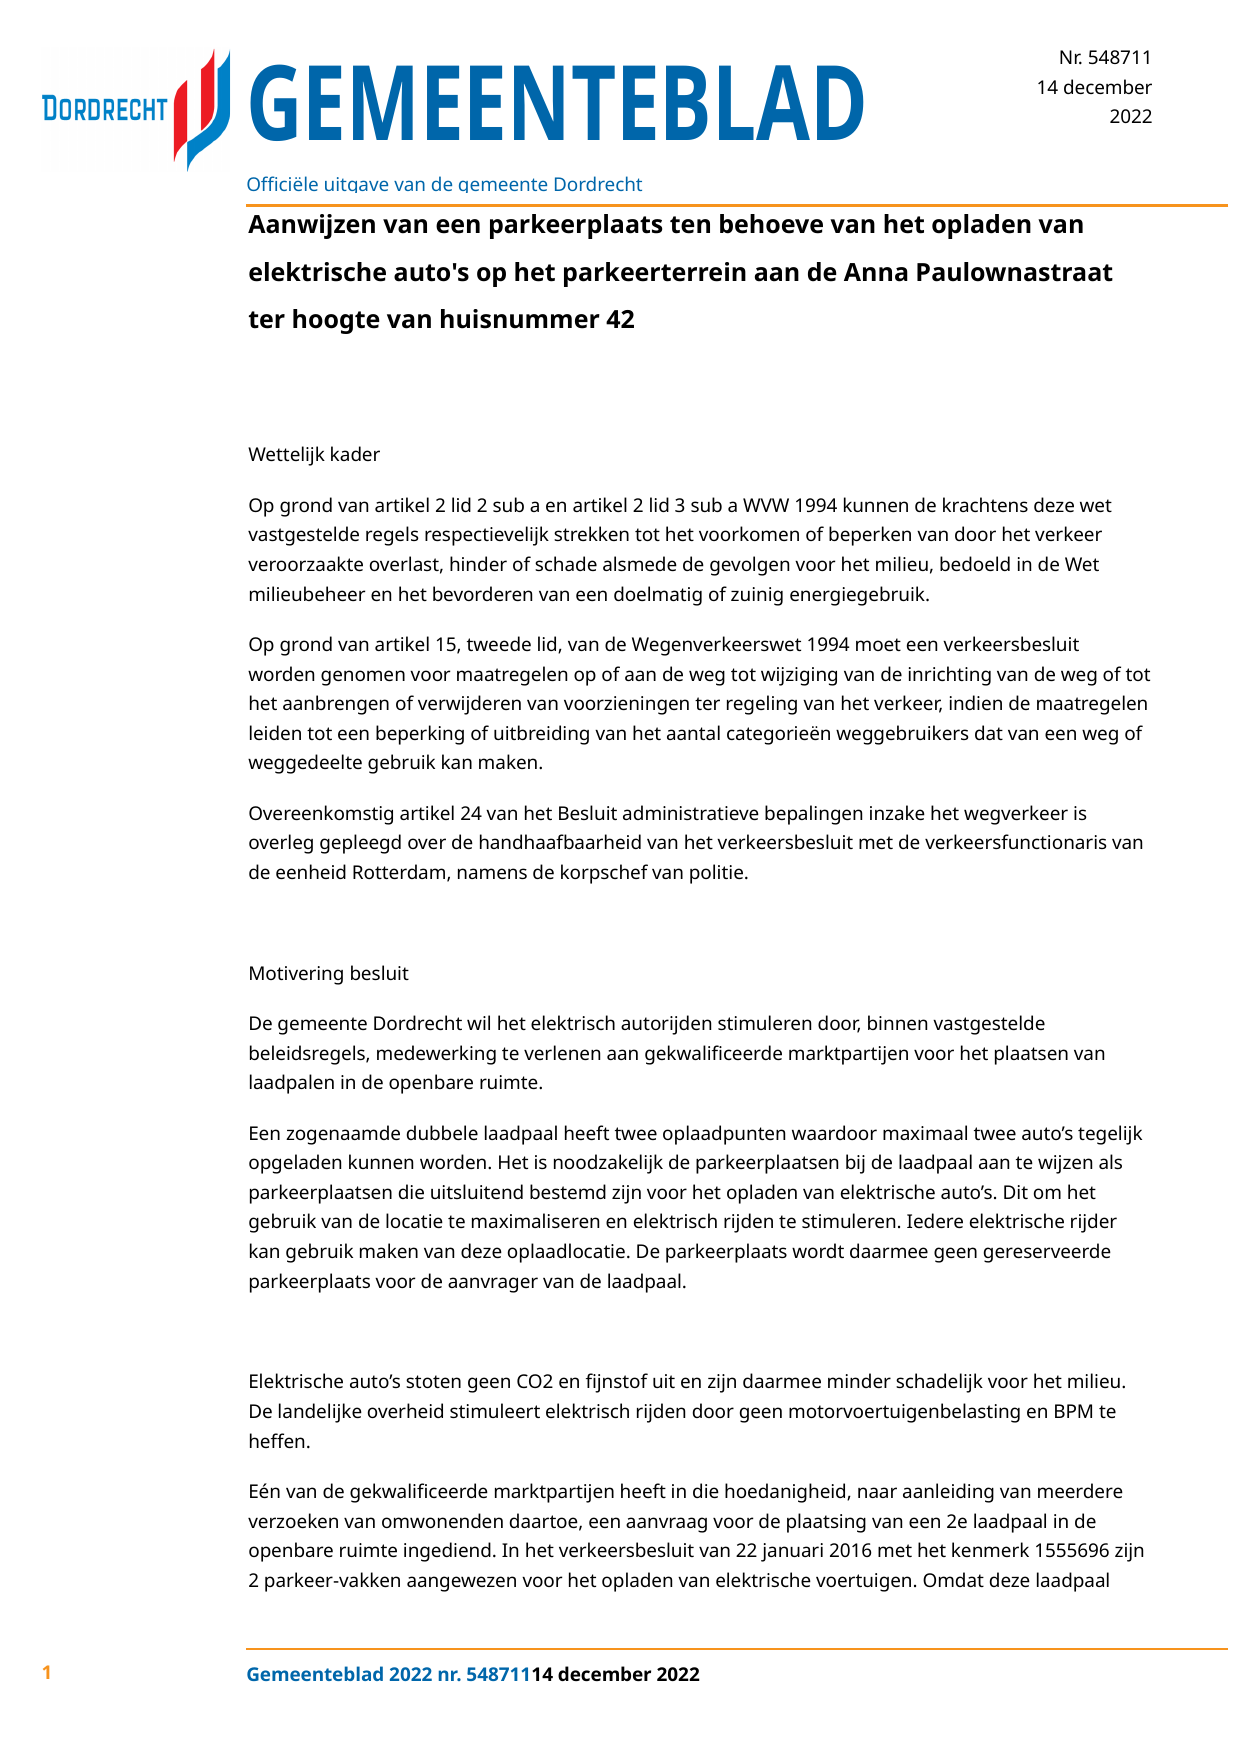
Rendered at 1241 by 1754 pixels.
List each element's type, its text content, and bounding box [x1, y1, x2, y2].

picture [41, 47, 231, 172]
text De gemeente Dordrecht wil het elektrisch autorijden stimuleren door, binnen vastgestelde beleidsregels, medewerking te verlenen aan gekwalificeerde marktpartijen voor het plaatsen van laadpalen in de openbare ruimte. [248, 1010, 1152, 1095]
text Aanwijzen van een parkeerplaats ten behoeve van het opladen van elektrische auto's op het parkeerterrein aan de Anna Paulownastraat ter hoogte van huisnummer 42 [248, 207, 1152, 336]
text Motivering besluit [248, 960, 1152, 986]
text Een zogenaamde dubbele laadpaal heeft twee oplaadpunten waardoor maximaal twee auto’s tegelijk opgeladen kunnen worden. Het is noodzakelijk de parkeerplaatsen bij de laadpaal aan te wijzen als parkeerplaatsen die uitsluitend bestemd zijn voor het opladen van elektrische auto’s. Dit om het gebruik van de locatie te maximaliseren en elektrisch rijden te stimuleren. Iedere elektrische rijder kan gebruik maken van deze oplaadlocatie. De parkeerplaats wordt daarmee geen gereserveerde parkeerplaats voor de aanvrager van de laadpaal. [248, 1120, 1152, 1294]
text Op grond van artikel 2 lid 2 sub a en artikel 2 lid 3 sub a WVW 1994 kunnen de krachtens deze wet vastgestelde regels respectievelijk strekken tot het voorkomen of beperken van door het verkeer veroorzaakte overlast, hinder of schade alsmede de gevolgen voor het milieu, bedoeld in de Wet milieubeheer en het bevorderen van een doelmatig of zuinig energiegebruik. [248, 492, 1152, 607]
text Elektrische auto’s stoten geen CO2 en fijnstof uit en zijn daarmee minder schadelijk voor het milieu. De landelijke overheid stimuleert elektrisch rijden door geen motorvoertuigenbelasting en BPM te heffen. [248, 1369, 1152, 1454]
text Eén van de gekwalificeerde marktpartijen heeft in die hoedanigheid, naar aanleiding van meerdere verzoeken van omwonenden daartoe, een aanvraag voor de plaatsing van een 2e laadpaal in de openbare ruimte ingediend. In het verkeersbesluit van 22 januari 2016 met het kenmerk 1555696 zijn 2 parkeer-vakken aangewezen voor het opladen van elektrische voertuigen. Omdat deze laadpaal [248, 1478, 1152, 1593]
text Overeenkomstig artikel 24 van het Besluit administratieve bepalingen inzake het wegverkeer is overleg gepleegd over de handhaafbaarheid van het verkeersbesluit met de verkeersfunctionaris van de eenheid Rotterdam, namens de korpschef van politie. [248, 800, 1152, 885]
text Wettelijk kader [248, 442, 1152, 467]
text Op grond van artikel 15, tweede lid, van de Wegenverkeerswet 1994 moet een verkeersbesluit worden genomen voor maatregelen op of aan de weg tot wijziging van de inrichting van de weg of tot het aanbrengen of verwijderen van voorzieningen ter regeling van het verkeer, indien de maatregelen leiden tot een beperking of uitbreiding van het aantal categorieën weggebruikers dat van een weg of weggedeelte gebruik kan maken. [248, 631, 1152, 775]
